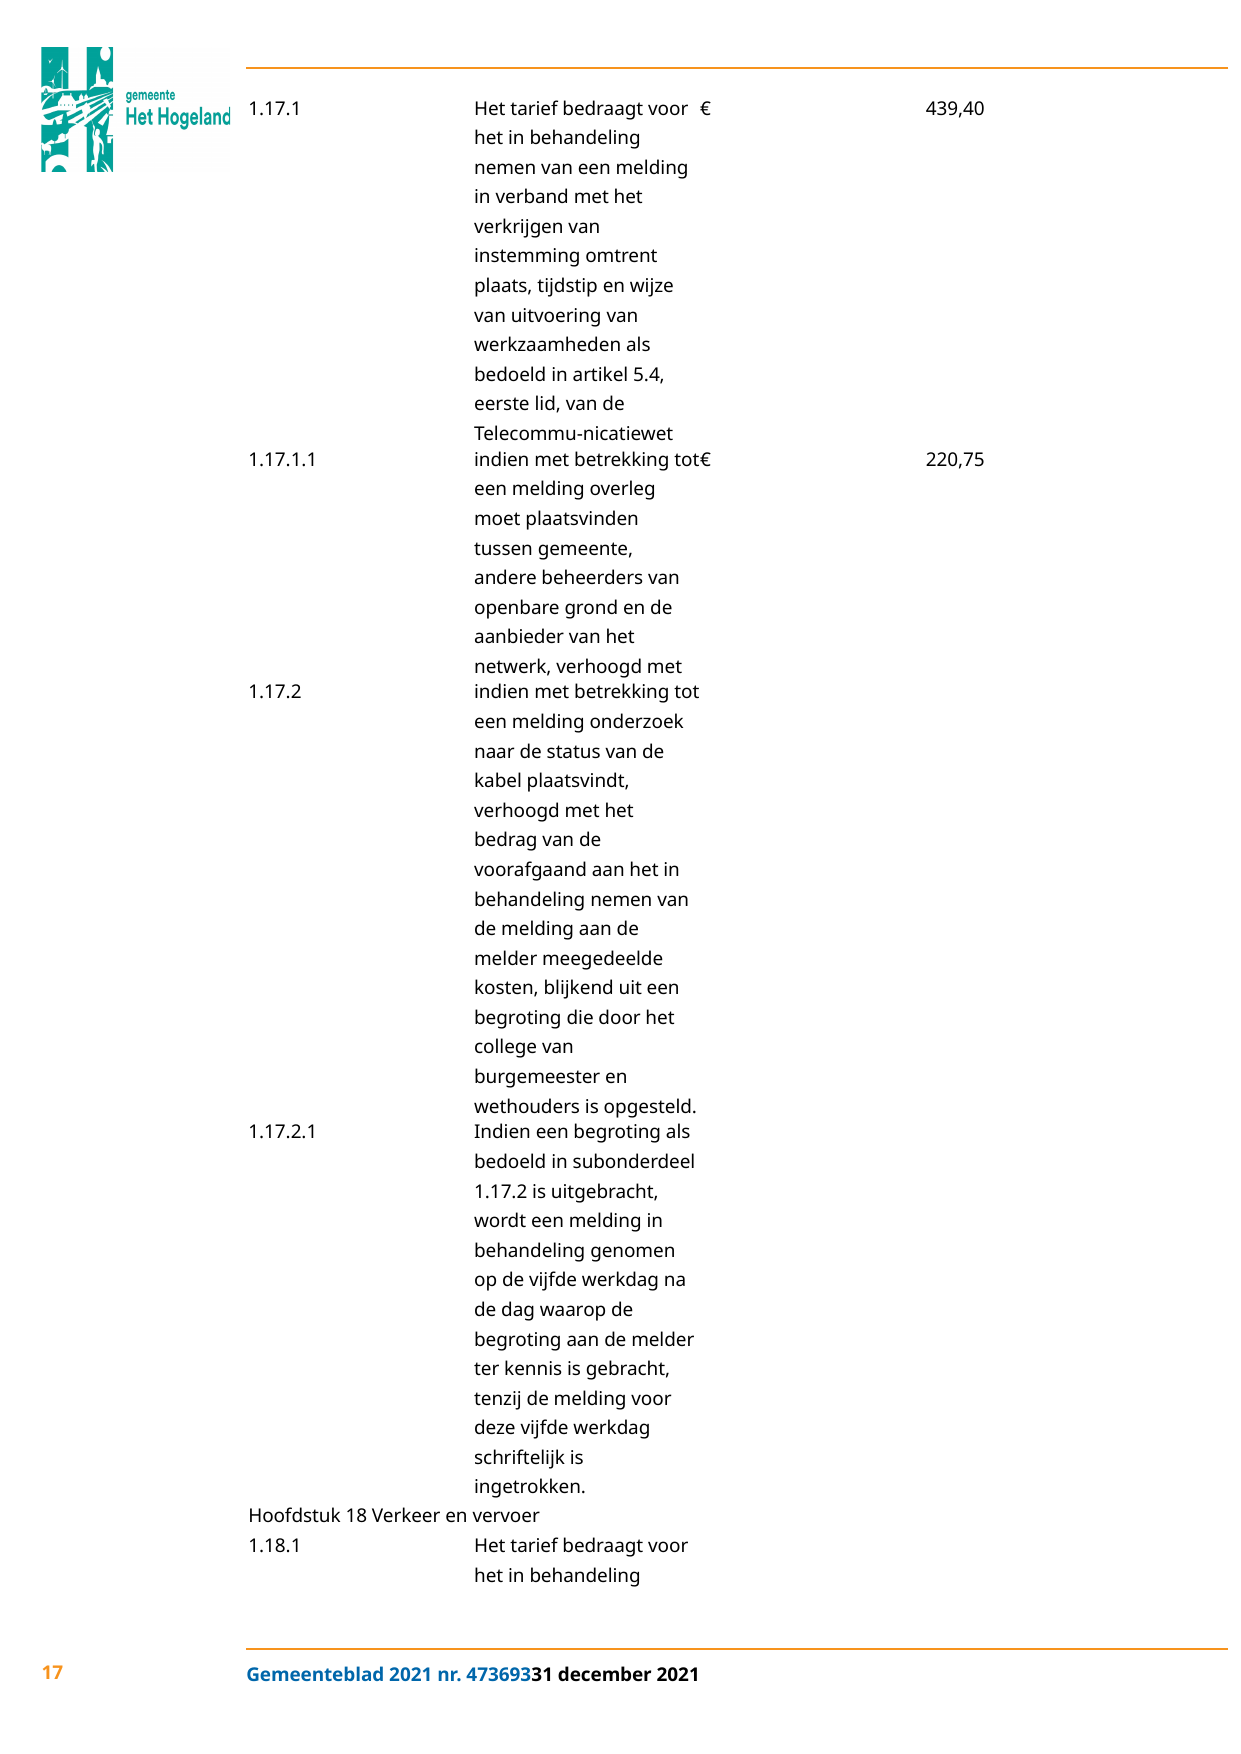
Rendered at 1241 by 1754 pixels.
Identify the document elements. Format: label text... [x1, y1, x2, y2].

picture [41, 47, 231, 172]
table_header Het tarief bedraagt voor het in behandeling [474, 1532, 700, 1588]
table_header [926, 1532, 1152, 1588]
table_cell 1.17.2 [248, 679, 474, 1119]
table_header 1.18.1 [248, 1532, 474, 1588]
table_cell 220,75 [926, 446, 1152, 679]
table_header Het tarief bedraagt voor het in behandeling nemen van een melding in verband met het verkrijgen van instemming omtrent plaats, tijdstip en wijze van uitvoering van werkzaamheden als bedoeld in artikel 5.4, eerste lid, van de Telecommu-nicatiewet [474, 95, 700, 446]
table_cell indien met betrekking tot een melding overleg moet plaatsvinden tussen gemeente, andere beheerders van openbare grond en de aanbieder van het netwerk, verhoogd met [474, 446, 700, 679]
table_cell [700, 1119, 926, 1499]
table_cell 1.17.2.1 [248, 1119, 474, 1499]
table_cell indien met betrekking tot een melding onderzoek naar de status van de kabel plaatsvindt, verhoogd met het bedrag van de voorafgaand aan het in behandeling nemen van de melding aan de melder meegedeelde kosten, blijkend uit een begroting die door het college van burgemeester en wethouders is opgesteld. [474, 679, 700, 1119]
table_header 1.17.1 [248, 95, 474, 446]
table_cell Indien een begroting als bedoeld in subonderdeel 1.17.2 is uitgebracht, wordt een melding in behandeling genomen op de vijfde werkdag na de dag waarop de begroting aan de melder ter kennis is gebracht, tenzij de melding voor deze vijfde werkdag schriftelijk is ingetrokken. [474, 1119, 700, 1499]
table_header [700, 1532, 926, 1588]
table_cell [926, 1119, 1152, 1499]
table_header € [700, 95, 926, 446]
text Hoofdstuk 18 Verkeer en vervoer [248, 1503, 1152, 1528]
table_cell € [700, 446, 926, 679]
table_cell [926, 679, 1152, 1119]
table_header 439,40 [926, 95, 1152, 446]
table_cell 1.17.1.1 [248, 446, 474, 679]
table_cell [700, 679, 926, 1119]
